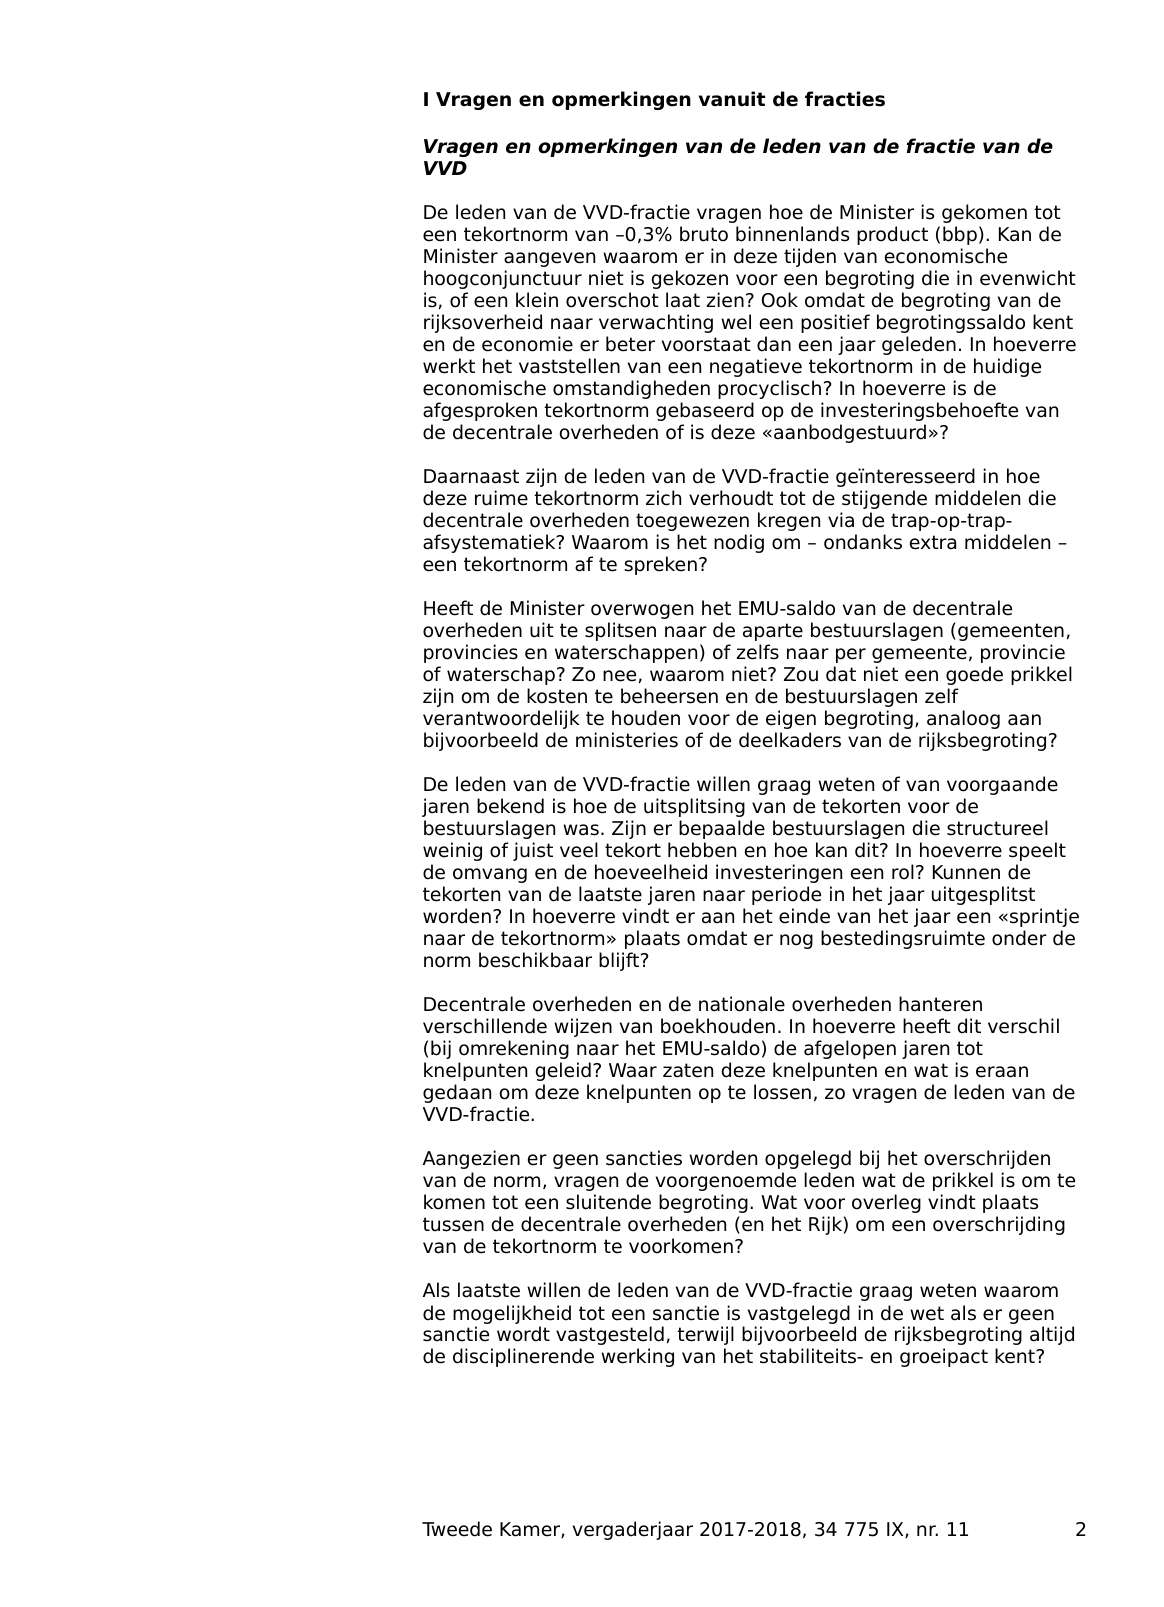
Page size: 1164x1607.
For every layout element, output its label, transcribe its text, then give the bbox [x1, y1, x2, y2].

text Als laatste willen de leden van de VVD-fractie graag weten waarom de mogelijkheid tot een sanctie is vastgelegd in de wet als er geen sanctie wordt vastgesteld, terwijl bijvoorbeeld de rijksbegroting altijd de disciplinerende werking van het stabiliteits- en groeipact kent? [422, 1280, 1087, 1368]
text Decentrale overheden en de nationale overheden hanteren verschillende wijzen van boekhouden. In hoeverre heeft dit verschil (bij omrekening naar het EMU-saldo) de afgelopen jaren tot knelpunten geleid? Waar zaten deze knelpunten en wat is eraan gedaan om deze knelpunten op te lossen, zo vragen de leden van de VVD-fractie. [422, 994, 1087, 1126]
text Daarnaast zijn de leden van de VVD-fractie geïnteresseerd in hoe deze ruime tekortnorm zich verhoudt tot de stijgende middelen die decentrale overheden toegewezen kregen via de trap-op-trap-afsystematiek? Waarom is het nodig om – ondanks extra middelen – een tekortnorm af te spreken? [422, 466, 1087, 576]
subtitle Vragen en opmerkingen van de leden van de fractie van de VVD [422, 136, 1087, 180]
text De leden van de VVD-fractie vragen hoe de Minister is gekomen tot een tekortnorm van –0,3% bruto binnenlands product (bbp). Kan de Minister aangeven waarom er in deze tijden van economische hoogconjunctuur niet is gekozen voor een begroting die in evenwicht is, of een klein overschot laat zien? Ook omdat de begroting van de rijksoverheid naar verwachting wel een positief begrotingssaldo kent en de economie er beter voorstaat dan een jaar geleden. In hoeverre werkt het vaststellen van een negatieve tekortnorm in de huidige economische omstandigheden procyclisch? In hoeverre is de afgesproken tekortnorm gebaseerd op de investeringsbehoefte van de decentrale overheden of is deze «aanbodgestuurd»? [422, 202, 1087, 444]
text Aangezien er geen sancties worden opgelegd bij het overschrijden van de norm, vragen de voorgenoemde leden wat de prikkel is om te komen tot een sluitende begroting. Wat voor overleg vindt plaats tussen de decentrale overheden (en het Rijk) om een overschrijding van de tekortnorm te voorkomen? [422, 1148, 1087, 1258]
text Heeft de Minister overwogen het EMU-saldo van de decentrale overheden uit te splitsen naar de aparte bestuurslagen (gemeenten, provincies en waterschappen) of zelfs naar per gemeente, provincie of waterschap? Zo nee, waarom niet? Zou dat niet een goede prikkel zijn om de kosten te beheersen en de bestuurslagen zelf verantwoordelijk te houden voor de eigen begroting, analoog aan bijvoorbeeld de ministeries of de deelkaders van de rijksbegroting? [422, 598, 1087, 752]
text De leden van de VVD-fractie willen graag weten of van voorgaande jaren bekend is hoe de uitsplitsing van de tekorten voor de bestuurslagen was. Zijn er bepaalde bestuurslagen die structureel weinig of juist veel tekort hebben en hoe kan dit? In hoeverre speelt de omvang en de hoeveelheid investeringen een rol? Kunnen de tekorten van de laatste jaren naar periode in het jaar uitgesplitst worden? In hoeverre vindt er aan het einde van het jaar een «sprintje naar de tekortnorm» plaats omdat er nog bestedingsruimte onder de norm beschikbaar blijft? [422, 774, 1087, 972]
subtitle I Vragen en opmerkingen vanuit de fracties [422, 89, 1087, 111]
